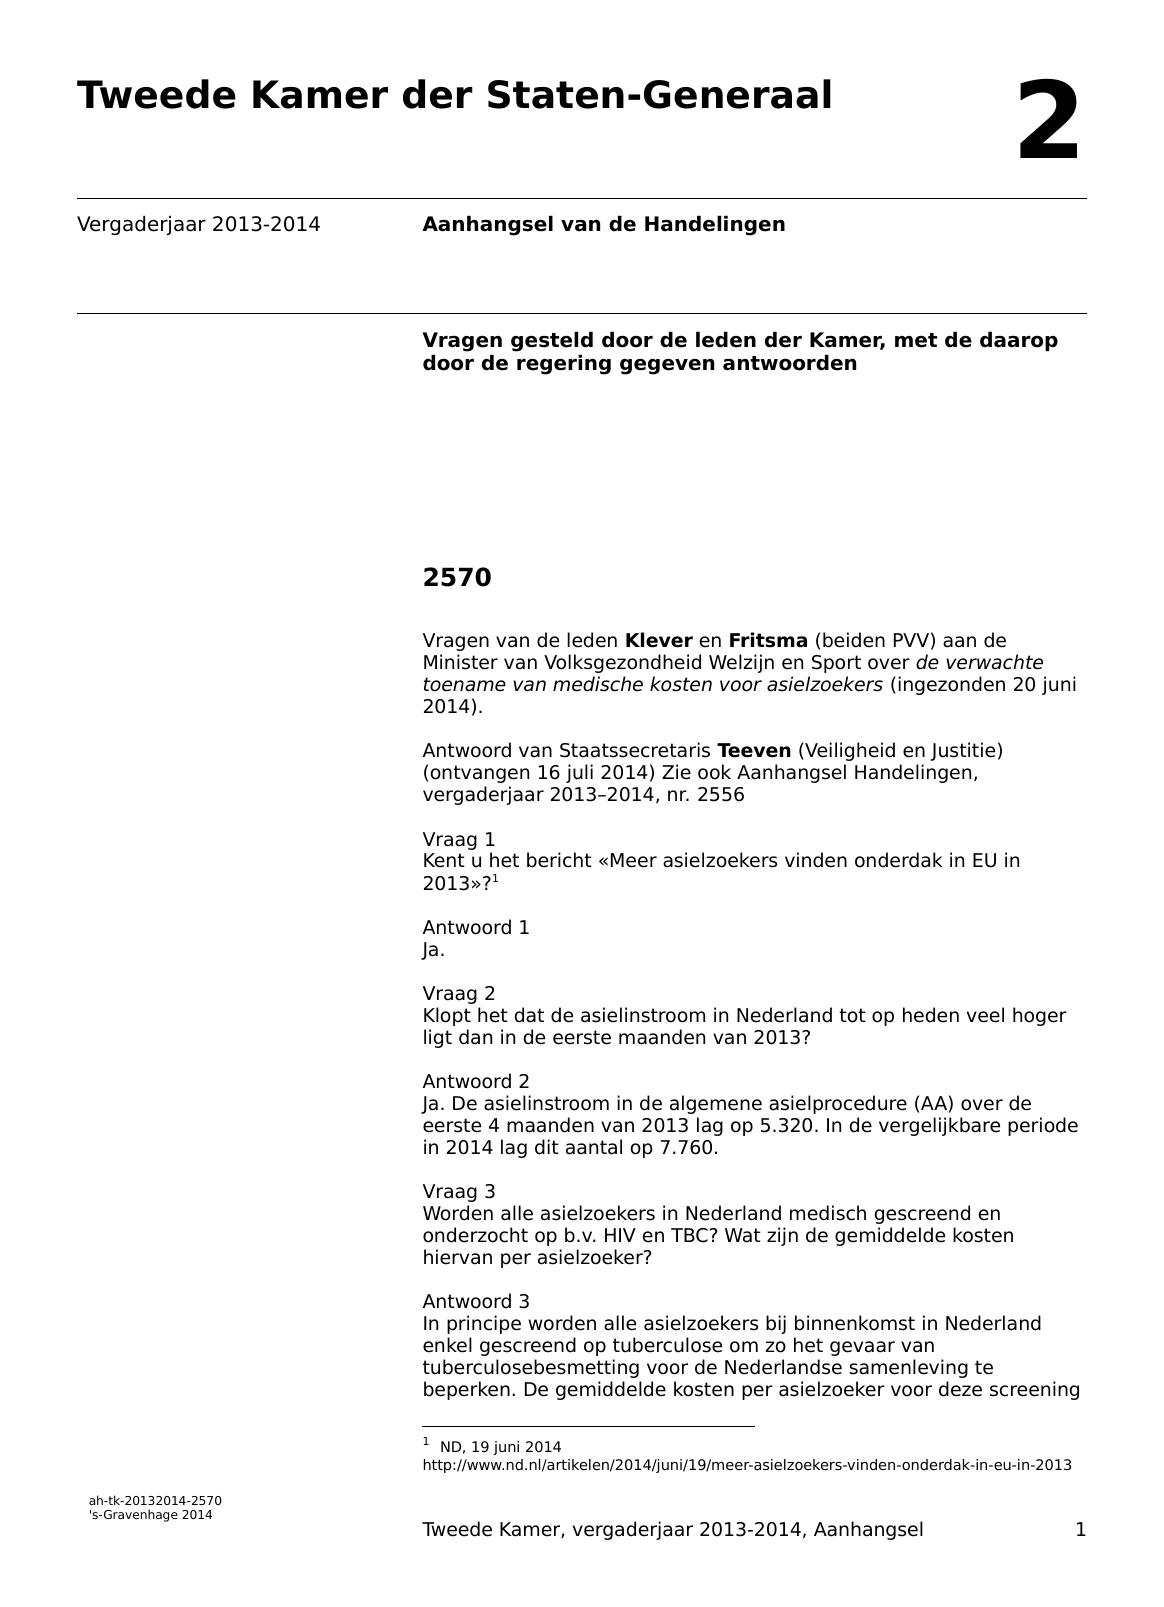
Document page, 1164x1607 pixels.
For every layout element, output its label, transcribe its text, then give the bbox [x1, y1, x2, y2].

text Antwoord 3 [422, 1291, 1087, 1313]
text Klopt het dat de asielinstroom in Nederland tot op heden veel hoger ligt dan in de eerste maanden van 2013? [422, 1005, 1087, 1049]
text 2570 [422, 563, 1087, 592]
text Kent u het bericht «Meer asielzoekers vinden onderdak in EU in 2013»? [422, 850, 1087, 894]
text ND, 19 juni 2014 [422, 1435, 1087, 1457]
text In principe worden alle asielzoekers bij binnenkomst in Nederland enkel gescreend op tuberculose om zo het gevaar van tuberculosebesmetting voor de Nederlandse samenleving te beperken. De gemiddelde kosten per asielzoeker voor deze screening [422, 1313, 1087, 1401]
text http://www.nd.nl/artikelen/2014/juni/19/meer-asielzoekers-vinden-onderdak-in-eu-in-2013 [422, 1457, 1087, 1474]
text ah-tk-20132014-2570 [88, 1494, 323, 1508]
text Ja. De asielinstroom in de algemene asielprocedure (AA) over de eerste 4 maanden van 2013 lag op 5.320. In de vergelijkbare periode in 2014 lag dit aantal op 7.760. [422, 1093, 1087, 1159]
text Ja. [422, 938, 1087, 961]
text Vraag 3 [422, 1181, 1087, 1203]
text Antwoord 2 [422, 1071, 1087, 1093]
table_cell Vragen gesteld door de leden der Kamer, met de daarop door de regering gegeven antwoorden [422, 314, 1087, 375]
text Worden alle asielzoekers in Nederland medisch gescreend en onderzocht op b.v. HIV en TBC? Wat zijn de gemiddelde kosten hiervan per asielzoeker? [422, 1203, 1087, 1269]
text Antwoord 1 [422, 917, 1087, 938]
text 's-Gravenhage 2014 [88, 1508, 323, 1522]
table_cell Vergaderjaar 2013-2014 [77, 199, 422, 313]
table_cell Aanhangsel van de Handelingen [422, 199, 1087, 313]
table_header 2 [886, 59, 1087, 198]
table_cell [77, 314, 422, 375]
table_header Tweede Kamer der Staten-Generaal [77, 59, 886, 198]
text Vraag 1 [422, 828, 1087, 850]
text Antwoord van Staatssecretaris Teeven (Veiligheid en Justitie) (ontvangen 16 juli 2014) Zie ook Aanhangsel Handelingen, vergaderjaar 2013–2014, nr. 2556 [422, 740, 1087, 806]
text Vragen van de leden Klever en Fritsma (beiden PVV) aan de Minister van Volksgezondheid Welzijn en Sport over de verwachte toename van medische kosten voor asielzoekers (ingezonden 20 juni 2014). [422, 630, 1087, 718]
text Vraag 2 [422, 983, 1087, 1005]
